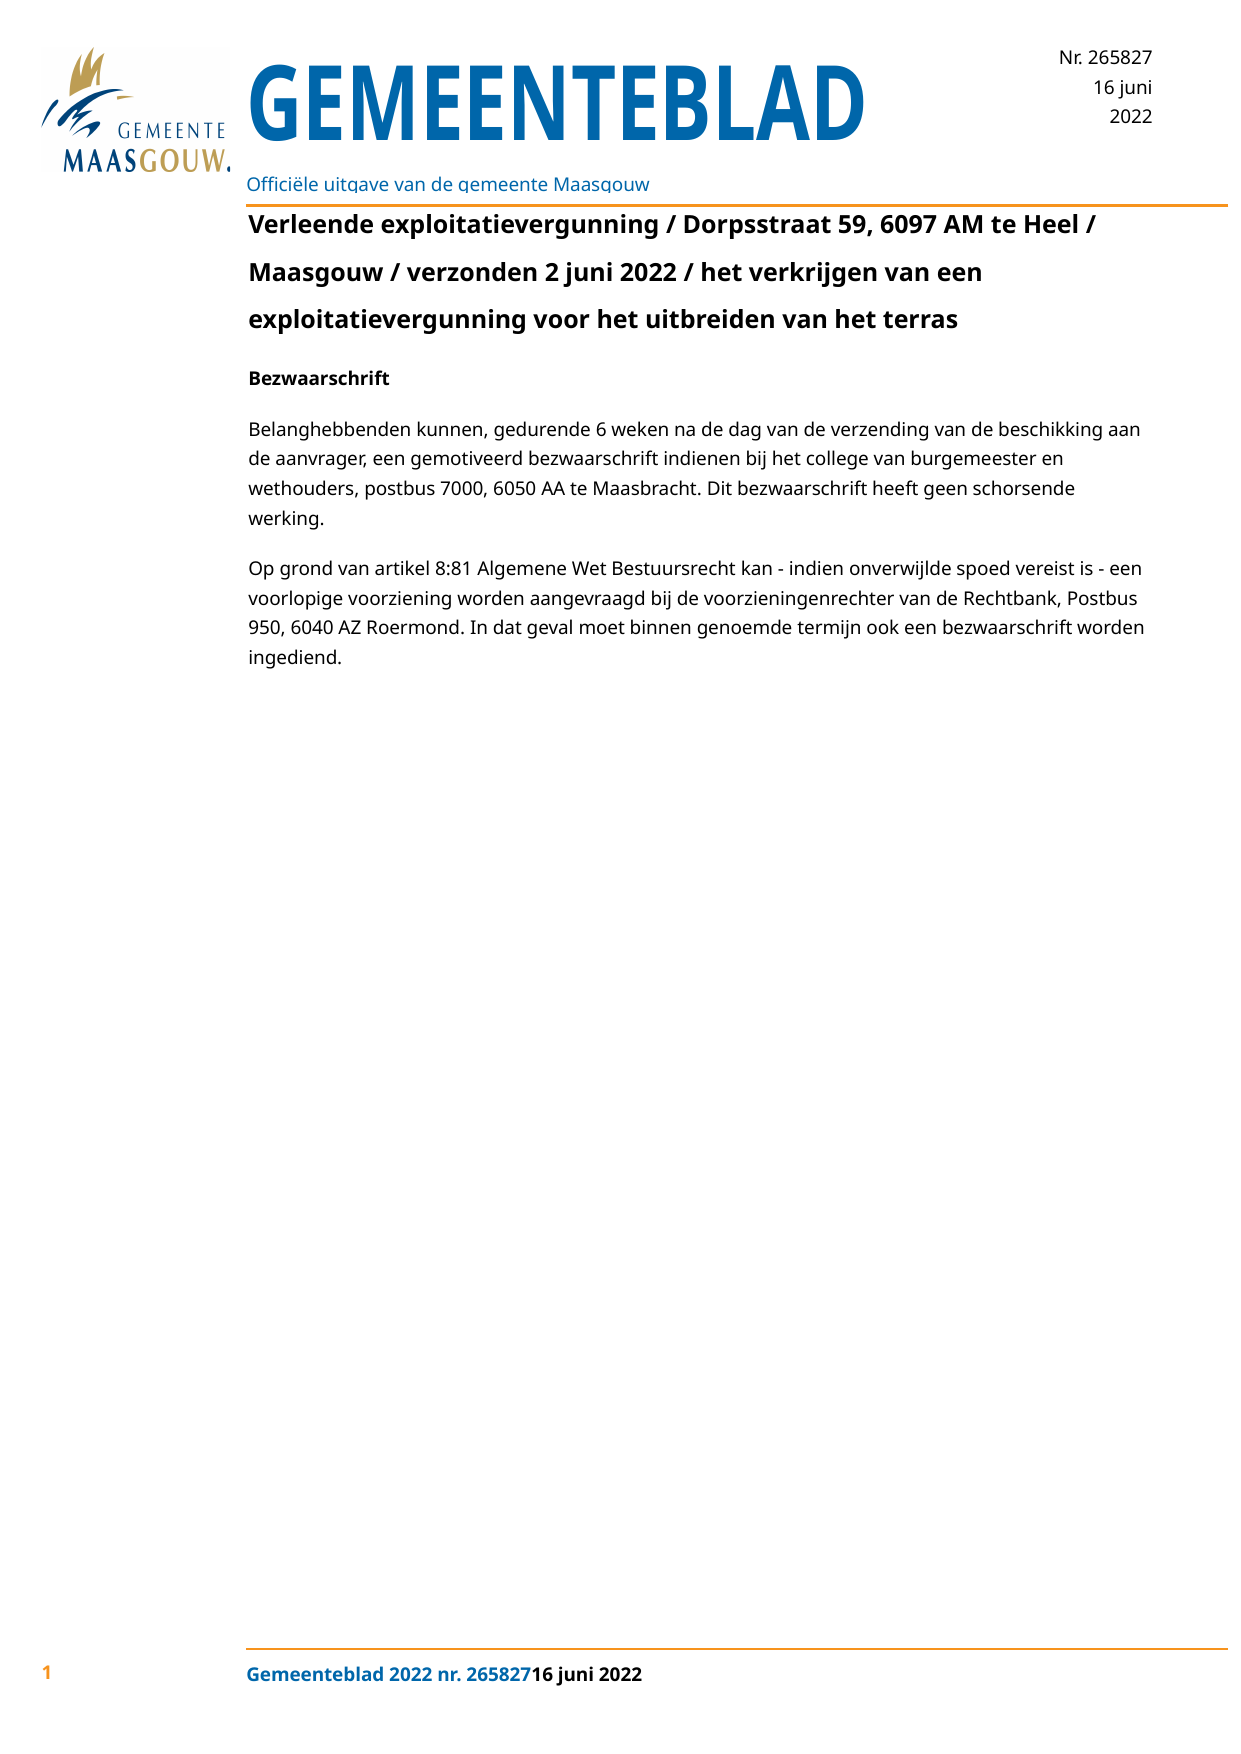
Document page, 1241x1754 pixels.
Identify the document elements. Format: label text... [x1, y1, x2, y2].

text Verleende exploitatievergunning / Dorpsstraat 59, 6097 AM te Heel / Maasgouw / verzonden 2 juni 2022 / het verkrijgen van een exploitatievergunning voor het uitbreiden van het terras [248, 207, 1152, 336]
text Op grond van artikel 8:81 Algemene Wet Bestuursrecht kan - indien onverwijlde spoed vereist is - een voorlopige voorziening worden aangevraagd bij de voorzieningenrechter van de Rechtbank, Postbus 950, 6040 AZ Roermond. In dat geval moet binnen genoemde termijn ook een bezwaarschrift worden ingediend. [248, 555, 1152, 669]
text Belanghebbenden kunnen, gedurende 6 weken na de dag van de verzending van de beschikking aan de aanvrager, een gemotiveerd bezwaarschrift indienen bij het college van burgemeester en wethouders, postbus 7000, 6050 AA te Maasbracht. Dit bezwaarschrift heeft geen schorsende werking. [248, 416, 1152, 530]
text Bezwaarschrift [248, 366, 1152, 391]
picture [41, 47, 231, 172]
